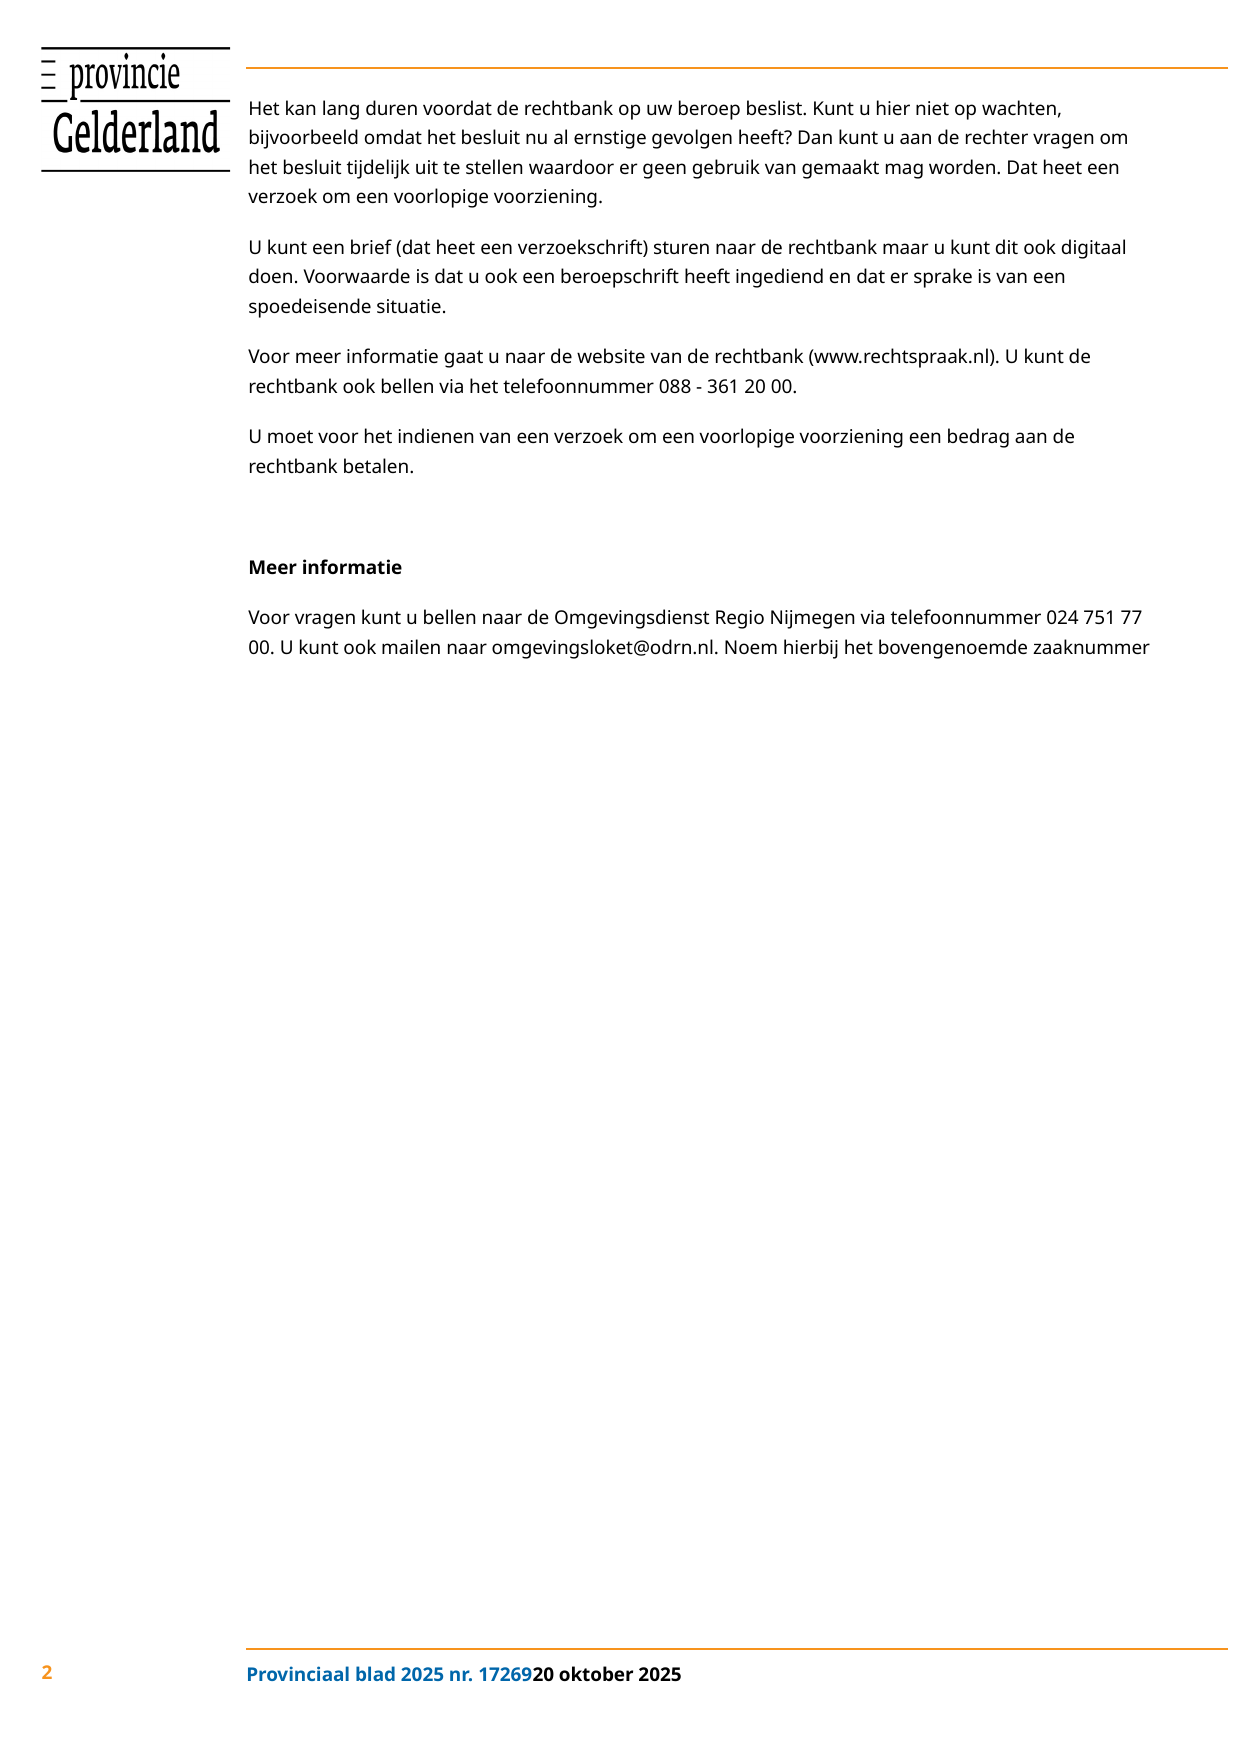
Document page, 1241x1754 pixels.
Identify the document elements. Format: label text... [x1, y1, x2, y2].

text U moet voor het indienen van een verzoek om een voorlopige voorziening een bedrag aan de rechtbank betalen. [248, 423, 1152, 479]
text Voor meer informatie gaat u naar de website van de rechtbank (www.rechtspraak.nl). U kunt de rechtbank ook bellen via het telefoonnummer 088 - 361 20 00. [248, 343, 1152, 399]
picture [41, 47, 231, 172]
text U kunt een brief (dat heet een verzoekschrift) sturen naar de rechtbank maar u kunt dit ook digitaal doen. Voorwaarde is dat u ook een beroepschrift heeft ingediend en dat er sprake is van een spoedeisende situatie. [248, 234, 1152, 319]
text Voor vragen kunt u bellen naar de Omgevingsdienst Regio Nijmegen via telefoonnummer 024 751 77 00. U kunt ook mailen naar omgevingsloket@odrn.nl. Noem hierbij het bovengenoemde zaaknummer [248, 604, 1152, 660]
text Het kan lang duren voordat de rechtbank op uw beroep beslist. Kunt u hier niet op wachten, bijvoorbeeld omdat het besluit nu al ernstige gevolgen heeft? Dan kunt u aan de rechter vragen om het besluit tijdelijk uit te stellen waardoor er geen gebruik van gemaakt mag worden. Dat heet een verzoek om een voorlopige voorziening. [248, 95, 1152, 209]
text Meer informatie [248, 554, 1152, 580]
